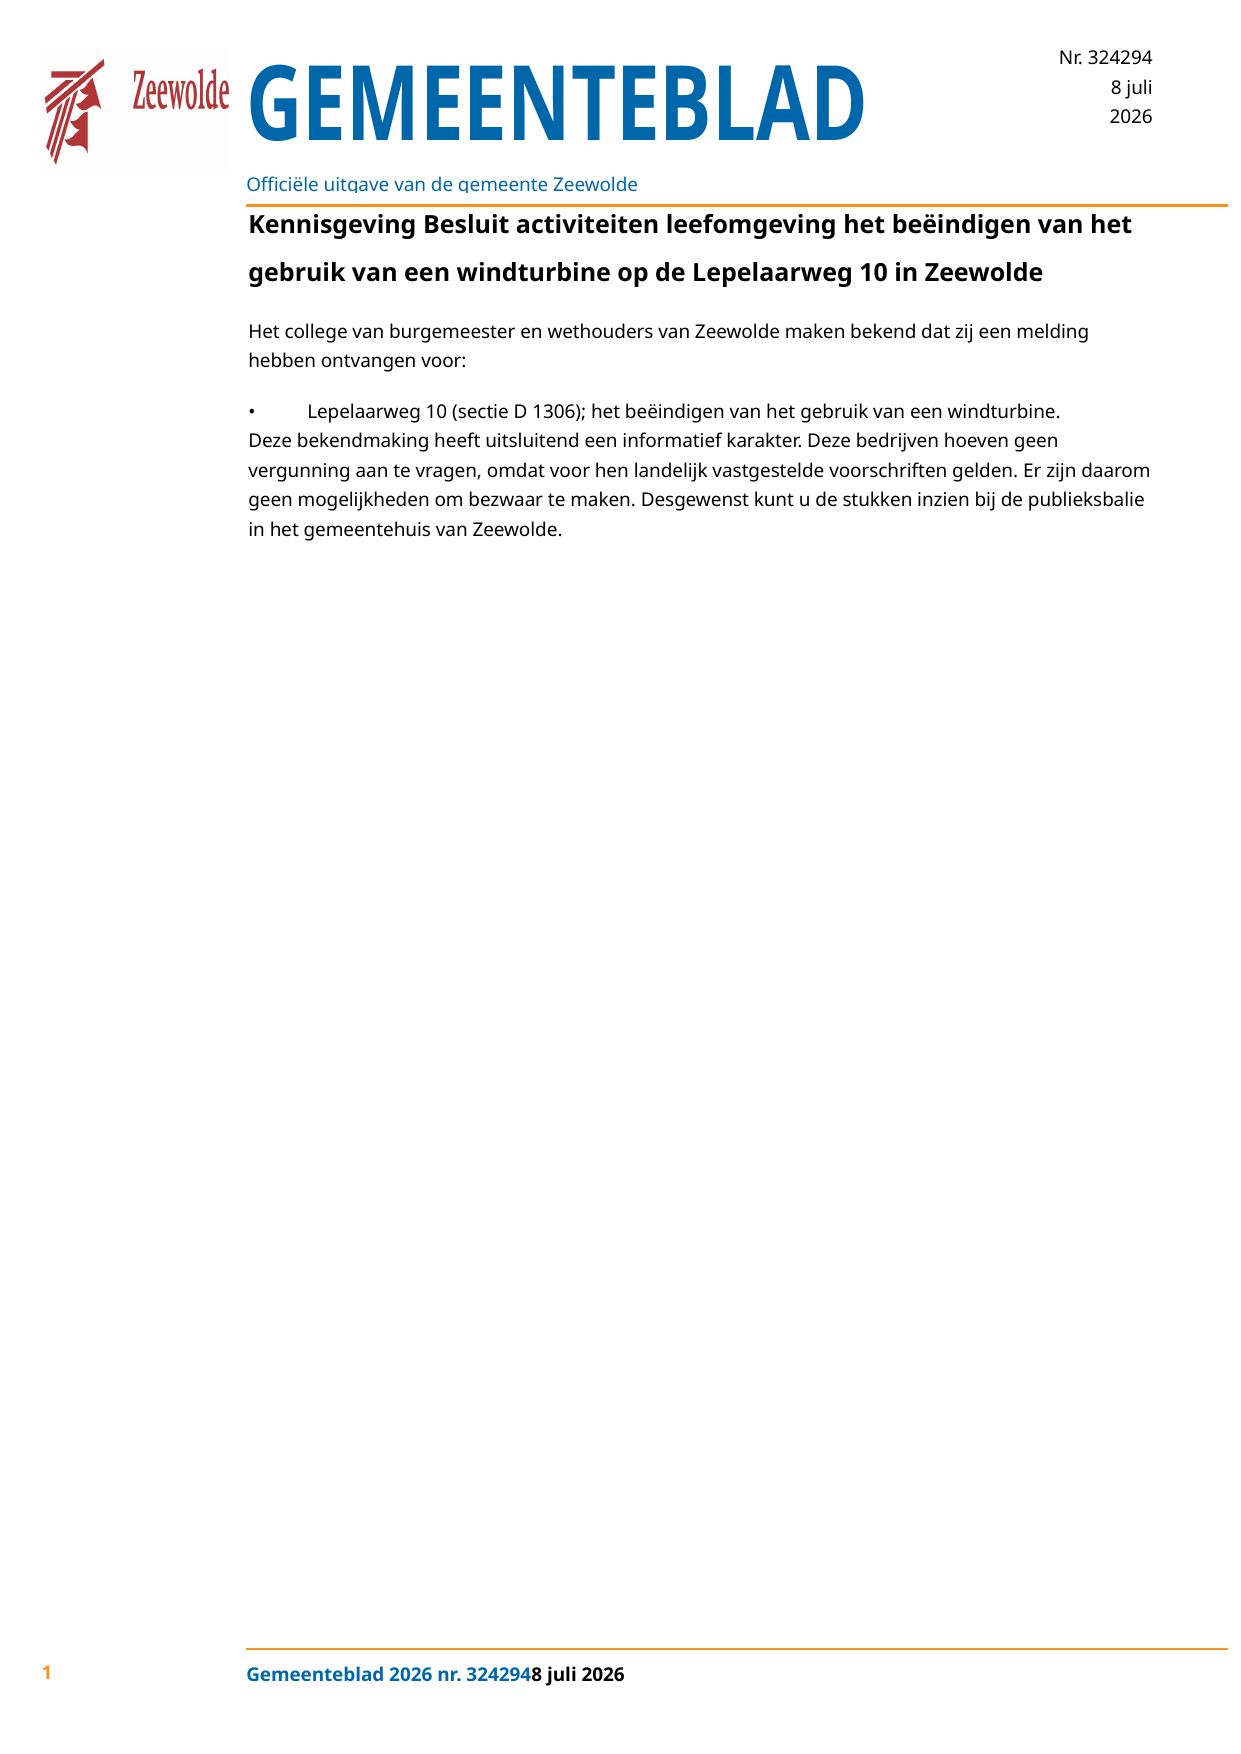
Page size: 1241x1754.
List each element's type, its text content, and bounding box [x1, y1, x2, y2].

text Deze bekendmaking heeft uitsluitend een informatief karakter. Deze bedrijven hoeven geen vergunning aan te vragen, omdat voor hen landelijk vastgestelde voorschriften gelden. Er zijn daarom geen mogelijkheden om bezwaar te maken. Desgewenst kunt u de stukken inzien bij de publieksbalie in het gemeentehuis van Zeewolde. [248, 427, 1152, 542]
picture [41, 47, 231, 172]
text Kennisgeving Besluit activiteiten leefomgeving het beëindigen van het gebruik van een windturbine op de Lepelaarweg 10 in Zeewolde [248, 207, 1152, 288]
text Het college van burgemeester en wethouders van Zeewolde maken bekend dat zij een melding hebben ontvangen voor: [248, 318, 1152, 373]
list Lepelaarweg 10 (sectie D 1306); het beëindigen van het gebruik van een windturbine. [248, 398, 1152, 424]
